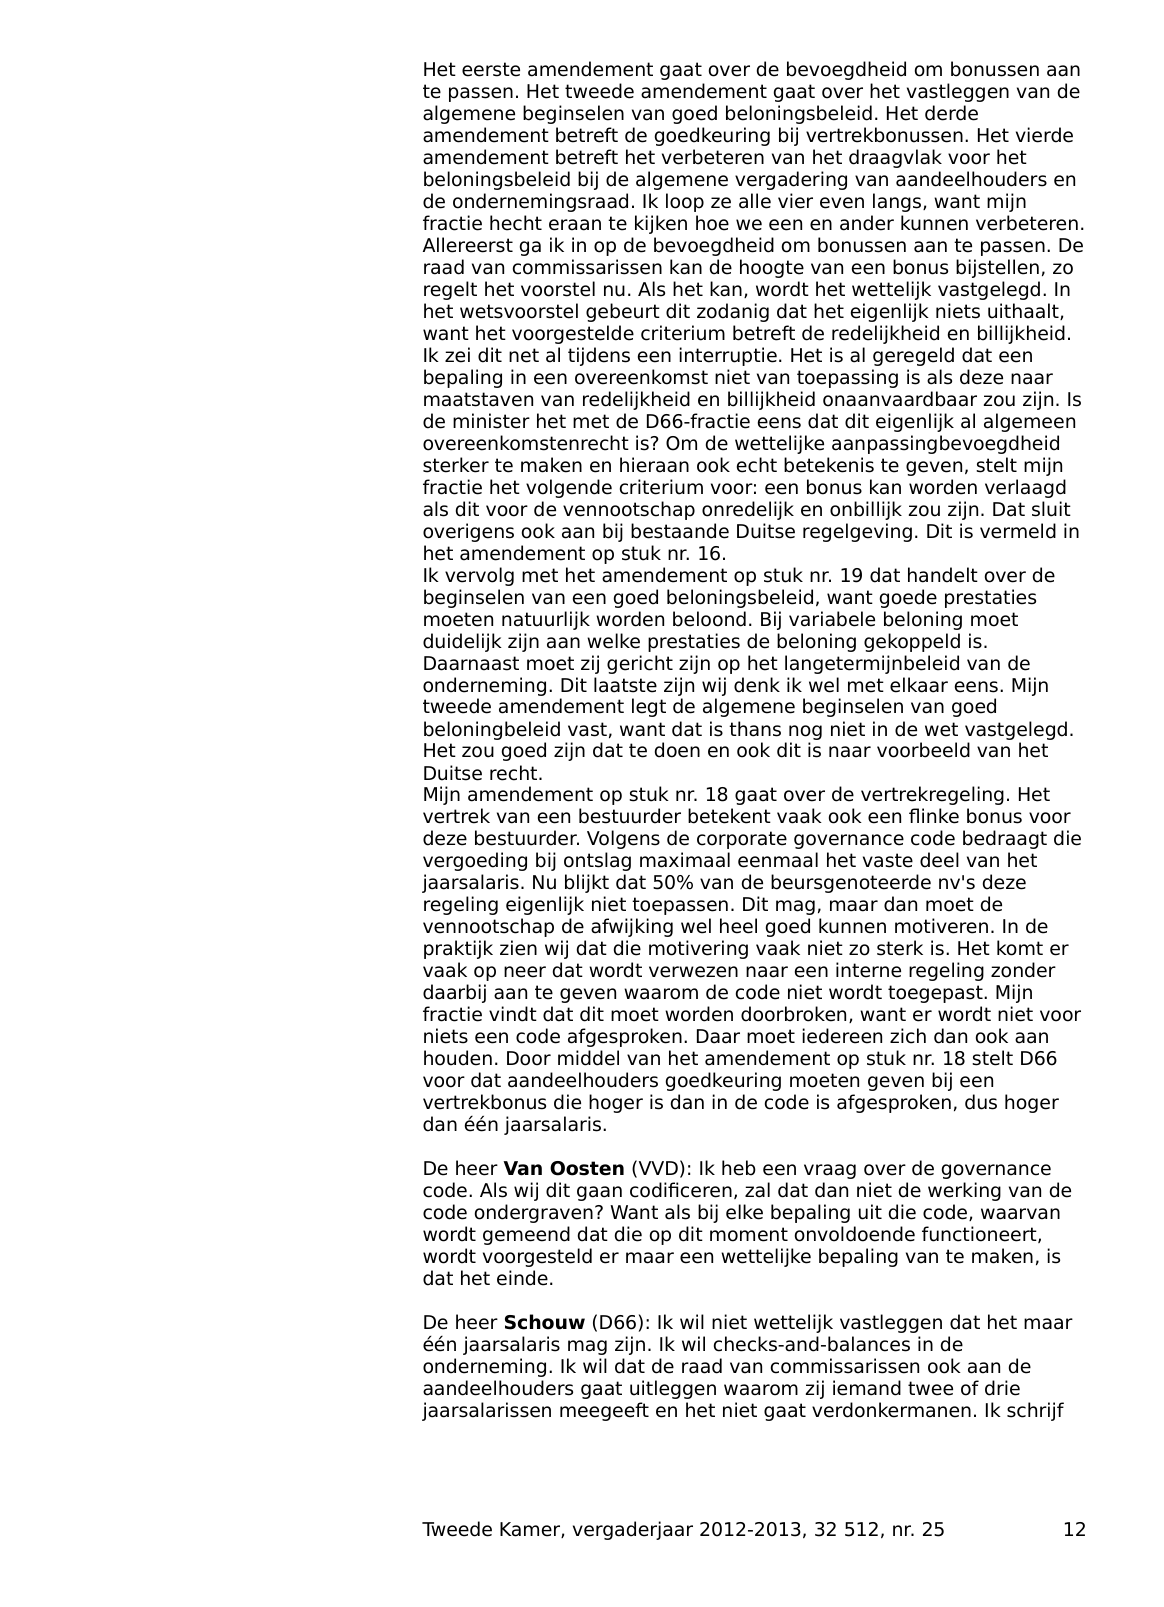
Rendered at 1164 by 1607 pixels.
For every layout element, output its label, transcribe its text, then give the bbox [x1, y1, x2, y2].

text Allereerst ga ik in op de bevoegdheid om bonussen aan te passen. De raad van commissarissen kan de hoogte van een bonus bijstellen, zo regelt het voorstel nu. Als het kan, wordt het wettelijk vastgelegd. In het wetsvoorstel gebeurt dit zodanig dat het eigenlijk niets uithaalt, want het voorgestelde criterium betreft de redelijkheid en billijkheid. Ik zei dit net al tijdens een interruptie. Het is al geregeld dat een bepaling in een overeenkomst niet van toepassing is als deze naar maatstaven van redelijkheid en billijkheid onaanvaardbaar zou zijn. Is de minister het met de D66-fractie eens dat dit eigenlijk al algemeen overeenkomstenrecht is? Om de wettelijke aanpassingbevoegdheid sterker te maken en hieraan ook echt betekenis te geven, stelt mijn fractie het volgende criterium voor: een bonus kan worden verlaagd als dit voor de vennootschap onredelijk en onbillijk zou zijn. Dat sluit overigens ook aan bij bestaande Duitse regelgeving. Dit is vermeld in het amendement op stuk nr. 16. [422, 235, 1087, 564]
text De heer Van Oosten (VVD): Ik heb een vraag over de governance code. Als wij dit gaan codificeren, zal dat dan niet de werking van de code ondergraven? Want als bij elke bepaling uit die code, waarvan wordt gemeend dat die op dit moment onvoldoende functioneert, wordt voorgesteld er maar een wettelijke bepaling van te maken, is dat het einde. [422, 1158, 1087, 1290]
text Het eerste amendement gaat over de bevoegdheid om bonussen aan te passen. Het tweede amendement gaat over het vastleggen van de algemene beginselen van goed beloningsbeleid. Het derde amendement betreft de goedkeuring bij vertrekbonussen. Het vierde amendement betreft het verbeteren van het draagvlak voor het beloningsbeleid bij de algemene vergadering van aandeelhouders en de ondernemingsraad. Ik loop ze alle vier even langs, want mijn fractie hecht eraan te kijken hoe we een en ander kunnen verbeteren. [422, 59, 1087, 235]
text Ik vervolg met het amendement op stuk nr. 19 dat handelt over de beginselen van een goed beloningsbeleid, want goede prestaties moeten natuurlijk worden beloond. Bij variabele beloning moet duidelijk zijn aan welke prestaties de beloning gekoppeld is. Daarnaast moet zij gericht zijn op het langetermijnbeleid van de onderneming. Dit laatste zijn wij denk ik wel met elkaar eens. Mijn tweede amendement legt de algemene beginselen van goed beloningbeleid vast, want dat is thans nog niet in de wet vastgelegd. Het zou goed zijn dat te doen en ook dit is naar voorbeeld van het Duitse recht. [422, 564, 1087, 784]
text Mijn amendement op stuk nr. 18 gaat over de vertrekregeling. Het vertrek van een bestuurder betekent vaak ook een flinke bonus voor deze bestuurder. Volgens de corporate governance code bedraagt die vergoeding bij ontslag maximaal eenmaal het vaste deel van het jaarsalaris. Nu blijkt dat 50% van de beursgenoteerde nv's deze regeling eigenlijk niet toepassen. Dit mag, maar dan moet de vennootschap de afwijking wel heel goed kunnen motiveren. In de praktijk zien wij dat die motivering vaak niet zo sterk is. Het komt er vaak op neer dat wordt verwezen naar een interne regeling zonder daarbij aan te geven waarom de code niet wordt toegepast. Mijn fractie vindt dat dit moet worden doorbroken, want er wordt niet voor niets een code afgesproken. Daar moet iedereen zich dan ook aan houden. Door middel van het amendement op stuk nr. 18 stelt D66 voor dat aandeelhouders goedkeuring moeten geven bij een vertrekbonus die hoger is dan in de code is afgesproken, dus hoger dan één jaarsalaris. [422, 784, 1087, 1136]
text De heer Schouw (D66): Ik wil niet wettelijk vastleggen dat het maar één jaarsalaris mag zijn. Ik wil checks-and-balances in de onderneming. Ik wil dat de raad van commissarissen ook aan de aandeelhouders gaat uitleggen waarom zij iemand twee of drie jaarsalarissen meegeeft en het niet gaat verdonkermanen. Ik schrijf [422, 1312, 1087, 1422]
